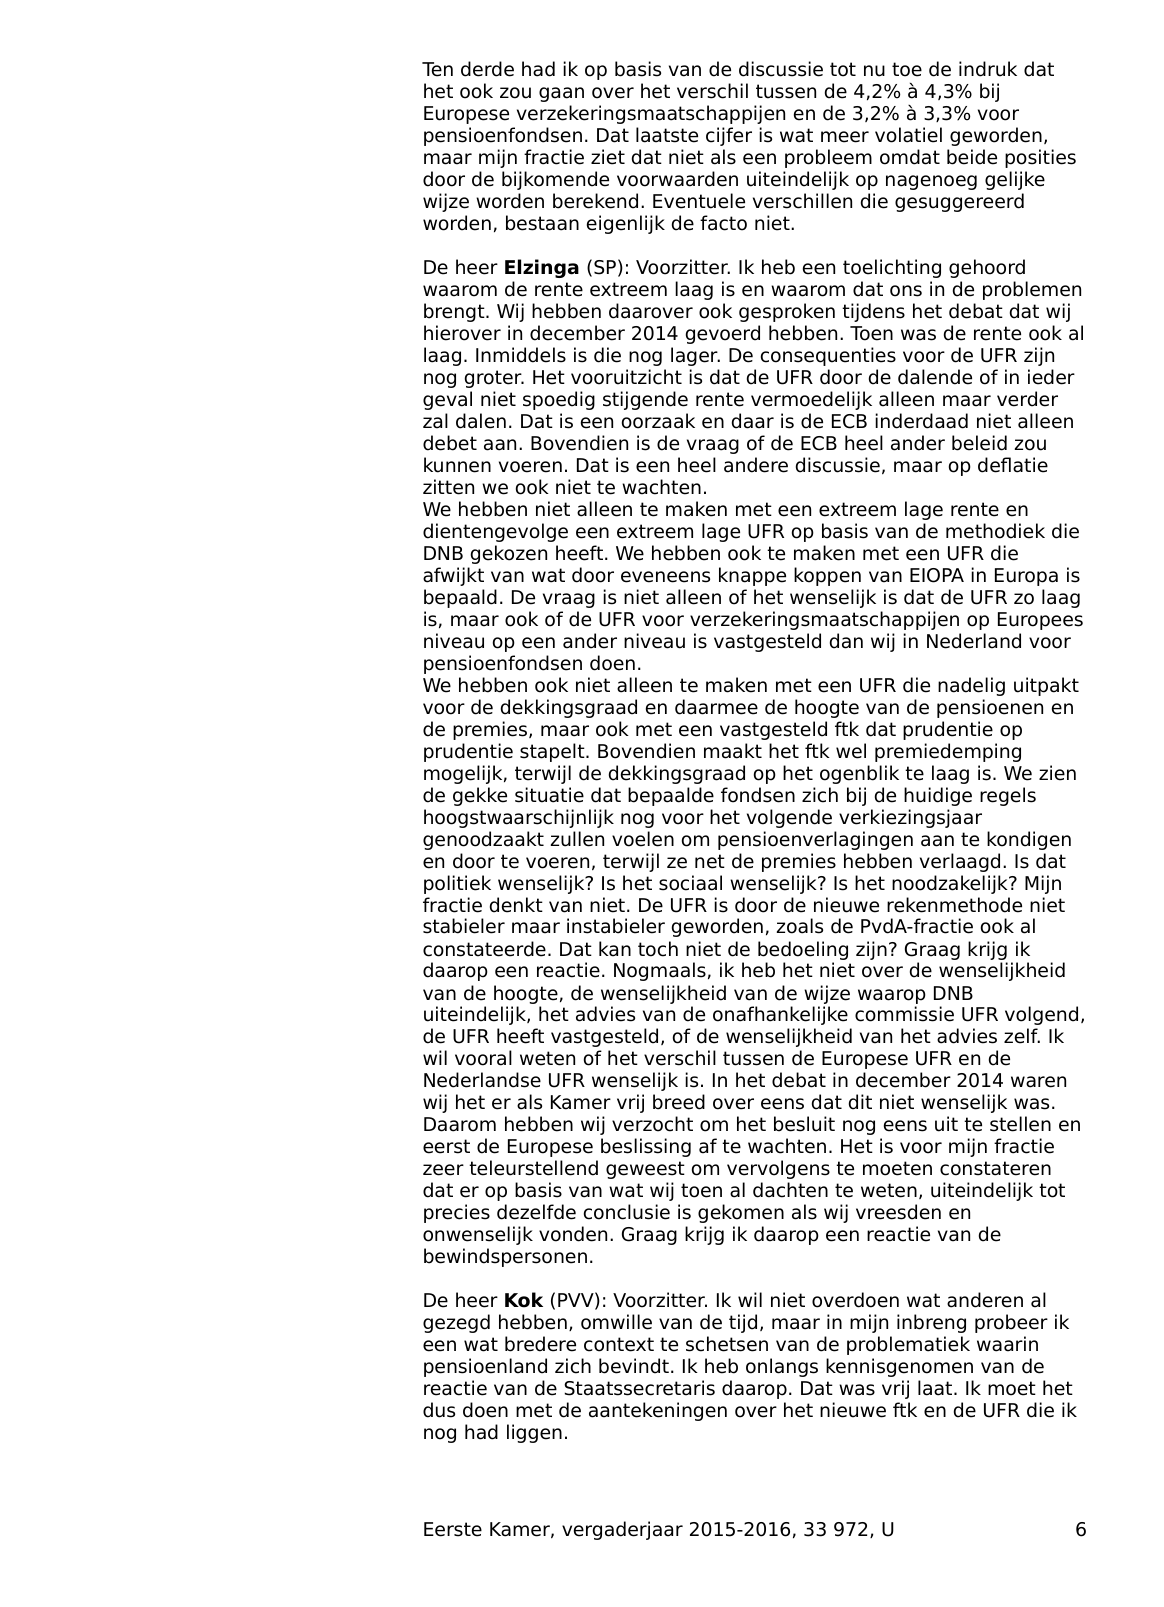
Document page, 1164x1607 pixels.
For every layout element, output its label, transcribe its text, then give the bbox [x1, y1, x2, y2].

text We hebben niet alleen te maken met een extreem lage rente en dientengevolge een extreem lage UFR op basis van de methodiek die DNB gekozen heeft. We hebben ook te maken met een UFR die afwijkt van wat door eveneens knappe koppen van EIOPA in Europa is bepaald. De vraag is niet alleen of het wenselijk is dat de UFR zo laag is, maar ook of de UFR voor verzekeringsmaatschappijen op Europees niveau op een ander niveau is vastgesteld dan wij in Nederland voor pensioenfondsen doen. [422, 499, 1087, 675]
text De heer Elzinga (SP): Voorzitter. Ik heb een toelichting gehoord waarom de rente extreem laag is en waarom dat ons in de problemen brengt. Wij hebben daarover ook gesproken tijdens het debat dat wij hierover in december 2014 gevoerd hebben. Toen was de rente ook al laag. Inmiddels is die nog lager. De consequenties voor de UFR zijn nog groter. Het vooruitzicht is dat de UFR door de dalende of in ieder geval niet spoedig stijgende rente vermoedelijk alleen maar verder zal dalen. Dat is een oorzaak en daar is de ECB inderdaad niet alleen debet aan. Bovendien is de vraag of de ECB heel ander beleid zou kunnen voeren. Dat is een heel andere discussie, maar op deflatie zitten we ook niet te wachten. [422, 257, 1087, 499]
text We hebben ook niet alleen te maken met een UFR die nadelig uitpakt voor de dekkingsgraad en daarmee de hoogte van de pensioenen en de premies, maar ook met een vastgesteld ftk dat prudentie op prudentie stapelt. Bovendien maakt het ftk wel premiedemping mogelijk, terwijl de dekkingsgraad op het ogenblik te laag is. We zien de gekke situatie dat bepaalde fondsen zich bij de huidige regels hoogstwaarschijnlijk nog voor het volgende verkiezingsjaar genoodzaakt zullen voelen om pensioenverlagingen aan te kondigen en door te voeren, terwijl ze net de premies hebben verlaagd. Is dat politiek wenselijk? Is het sociaal wenselijk? Is het noodzakelijk? Mijn fractie denkt van niet. De UFR is door de nieuwe rekenmethode niet stabieler maar instabieler geworden, zoals de PvdA-fractie ook al constateerde. Dat kan toch niet de bedoeling zijn? Graag krijg ik daarop een reactie. Nogmaals, ik heb het niet over de wenselijkheid van de hoogte, de wenselijkheid van de wijze waarop DNB uiteindelijk, het advies van de onafhankelijke commissie UFR volgend, de UFR heeft vastgesteld, of de wenselijkheid van het advies zelf. Ik wil vooral weten of het verschil tussen de Europese UFR en de Nederlandse UFR wenselijk is. In het debat in december 2014 waren wij het er als Kamer vrij breed over eens dat dit niet wenselijk was. Daarom hebben wij verzocht om het besluit nog eens uit te stellen en eerst de Europese beslissing af te wachten. Het is voor mijn fractie zeer teleurstellend geweest om vervolgens te moeten constateren dat er op basis van wat wij toen al dachten te weten, uiteindelijk tot precies dezelfde conclusie is gekomen als wij vreesden en onwenselijk vonden. Graag krijg ik daarop een reactie van de bewindspersonen. [422, 675, 1087, 1268]
text Ten derde had ik op basis van de discussie tot nu toe de indruk dat het ook zou gaan over het verschil tussen de 4,2% à 4,3% bij Europese verzekeringsmaatschappijen en de 3,2% à 3,3% voor pensioenfondsen. Dat laatste cijfer is wat meer volatiel geworden, maar mijn fractie ziet dat niet als een probleem omdat beide posities door de bijkomende voorwaarden uiteindelijk op nagenoeg gelijke wijze worden berekend. Eventuele verschillen die gesuggereerd worden, bestaan eigenlijk de facto niet. [422, 59, 1087, 235]
text De heer Kok (PVV): Voorzitter. Ik wil niet overdoen wat anderen al gezegd hebben, omwille van de tijd, maar in mijn inbreng probeer ik een wat bredere context te schetsen van de problematiek waarin pensioenland zich bevindt. Ik heb onlangs kennisgenomen van de reactie van de Staatssecretaris daarop. Dat was vrij laat. Ik moet het dus doen met de aantekeningen over het nieuwe ftk en de UFR die ik nog had liggen. [422, 1290, 1087, 1444]
